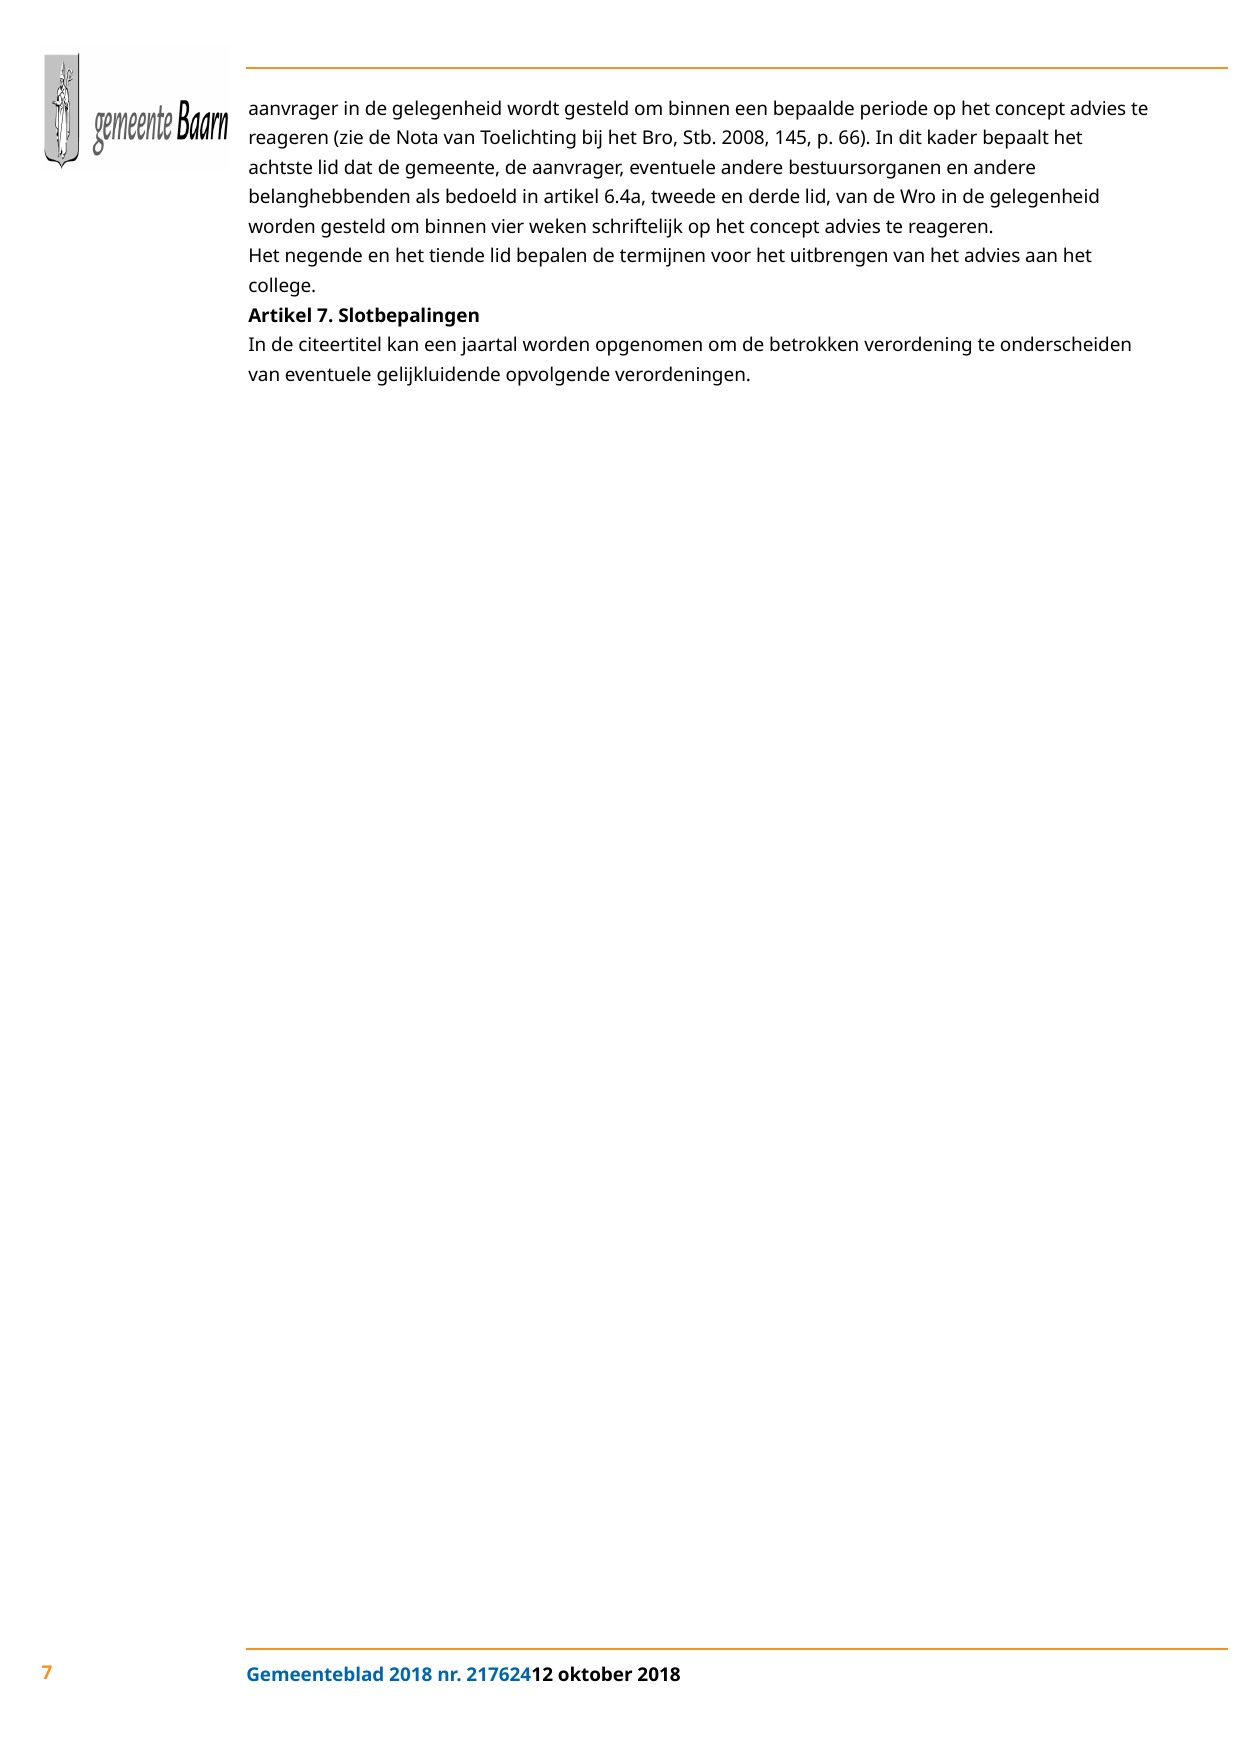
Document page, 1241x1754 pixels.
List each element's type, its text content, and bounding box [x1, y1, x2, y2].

text aanvrager in de gelegenheid wordt gesteld om binnen een bepaalde periode op het concept advies te reageren (zie de Nota van Toelichting bij het Bro, Stb. 2008, 145, p. 66). In dit kader bepaalt het achtste lid dat de gemeente, de aanvrager, eventuele andere bestuursorganen en andere belanghebbenden als bedoeld in artikel 6.4a, tweede en derde lid, van de Wro in de gelegenheid worden gesteld om binnen vier weken schriftelijk op het concept advies te reageren. [248, 95, 1152, 239]
picture [41, 47, 231, 172]
text Artikel 7. Slotbepalingen [248, 302, 1152, 328]
text In de citeertitel kan een jaartal worden opgenomen om de betrokken verordening te onderscheiden van eventuele gelijkluidende opvolgende verordeningen. [248, 331, 1152, 387]
text Het negende en het tiende lid bepalen de termijnen voor het uitbrengen van het advies aan het college. [248, 243, 1152, 298]
